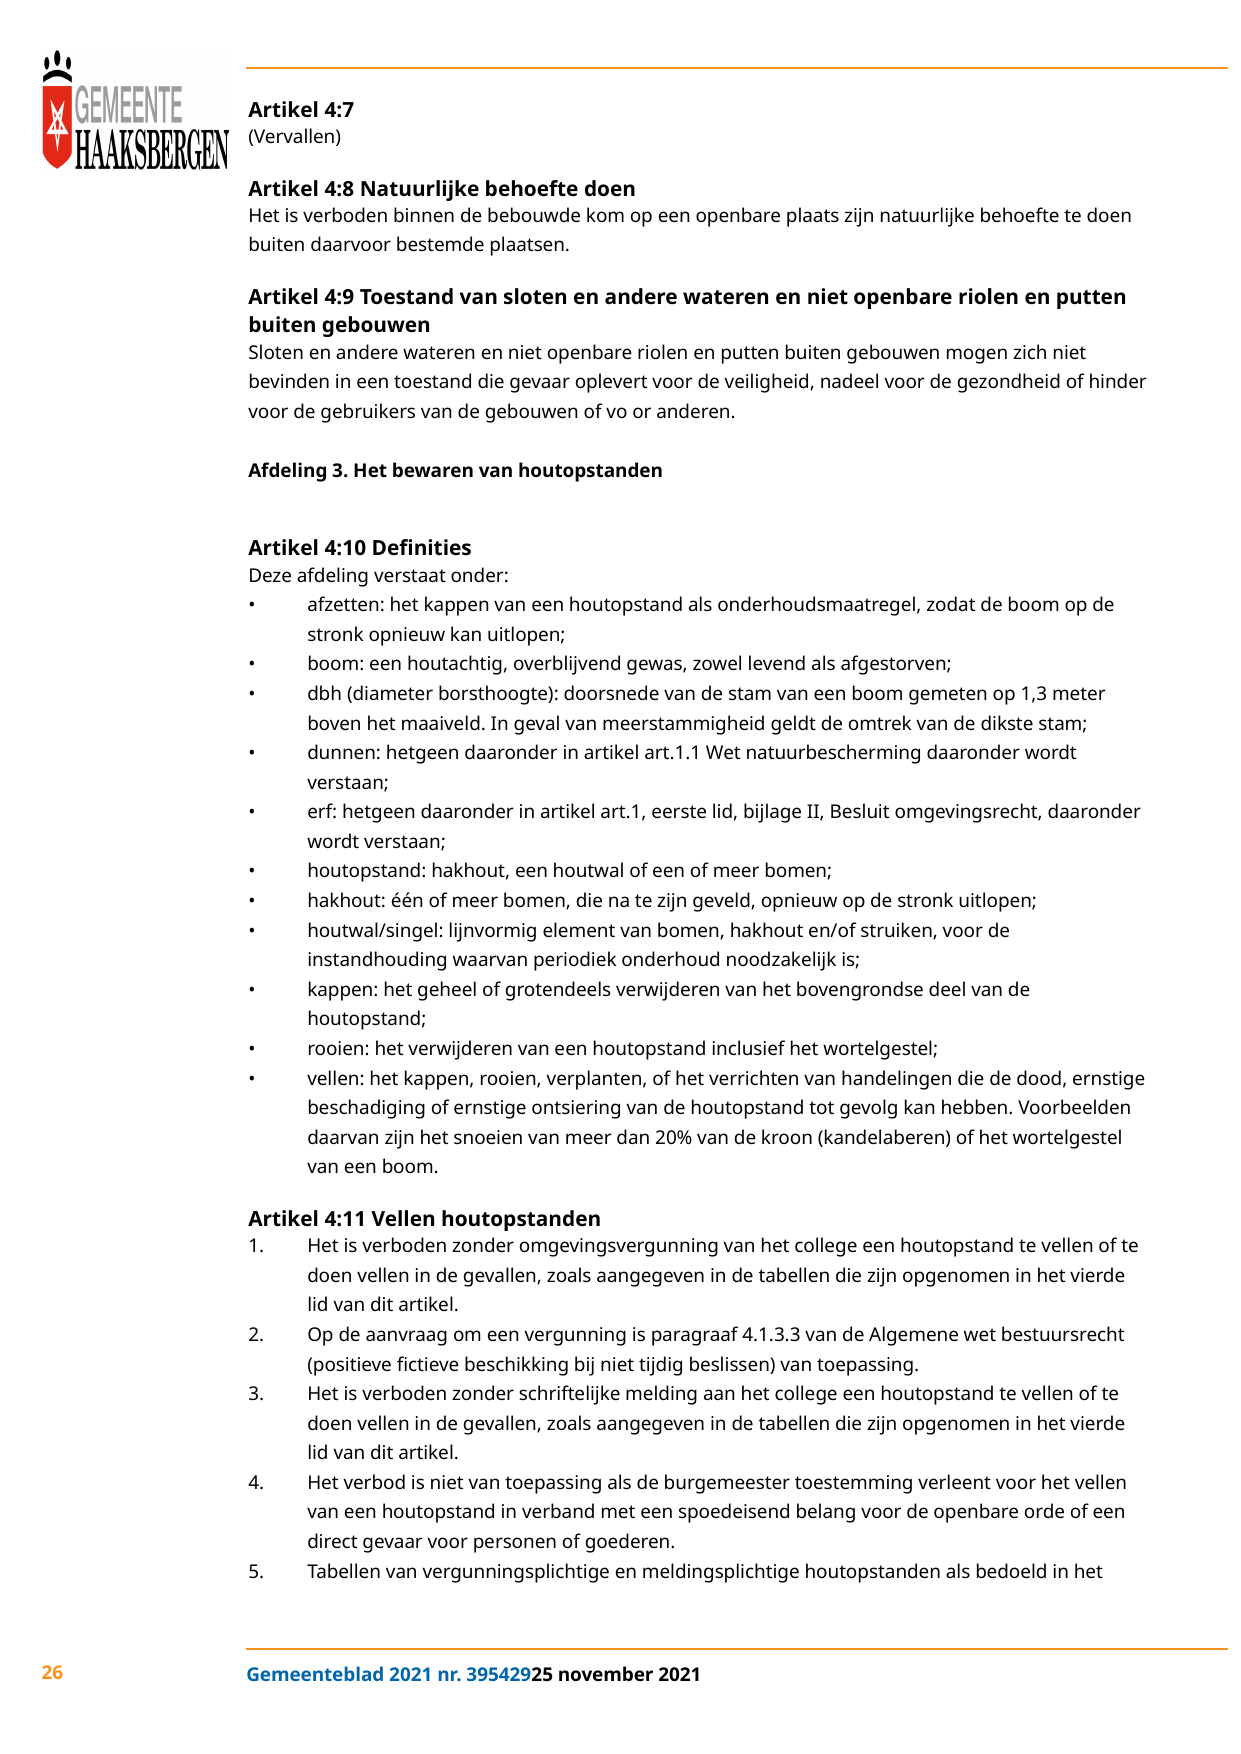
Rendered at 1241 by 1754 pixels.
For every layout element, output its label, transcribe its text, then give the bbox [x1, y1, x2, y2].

list boom: een houtachtig, overblijvend gewas, zowel levend als afgestorven; [248, 651, 1152, 676]
list houtopstand: hakhout, een houtwal of een of meer bomen; [248, 858, 1152, 883]
text Het is verboden binnen de bebouwde kom op een openbare plaats zijn natuurlijke behoefte te doen buiten daarvoor bestemde plaatsen. [248, 202, 1152, 257]
list rooien: het verwijderen van een houtopstand inclusief het wortelgestel; [248, 1035, 1152, 1061]
picture [41, 47, 231, 172]
text Afdeling 3. Het bewaren van houtopstanden [248, 457, 1152, 483]
list Het is verboden zonder schriftelijke melding aan het college een houtopstand te vellen of te doen vellen in de gevallen, zoals aangegeven in de tabellen die zijn opgenomen in het vierde lid van dit artikel. [248, 1380, 1152, 1465]
list hakhout: één of meer bomen, die na te zijn geveld, opnieuw op de stronk uitlopen; [248, 887, 1152, 913]
text Artikel 4:10 Definities [248, 533, 1152, 562]
text Artikel 4:11 Vellen houtopstanden [248, 1204, 1152, 1232]
text Artikel 4:9 Toestand van sloten en andere wateren en niet openbare riolen en putten buiten gebouwen [248, 282, 1152, 339]
list dunnen: hetgeen daaronder in artikel art.1.1 Wet natuurbescherming daaronder wordt verstaan; [248, 739, 1152, 795]
text Artikel 4:8 Natuurlijke behoefte doen [248, 174, 1152, 202]
list Op de aanvraag om een vergunning is paragraaf 4.1.3.3 van de Algemene wet bestuursrecht (positieve fictieve beschikking bij niet tijdig beslissen) van toepassing. [248, 1321, 1152, 1376]
text Deze afdeling verstaat onder: [248, 562, 1152, 588]
list kappen: het geheel of grotendeels verwijderen van het bovengrondse deel van de houtopstand; [248, 976, 1152, 1031]
list afzetten: het kappen van een houtopstand als onderhoudsmaatregel, zodat de boom op de stronk opnieuw kan uitlopen; [248, 591, 1152, 647]
list houtwal/singel: lijnvormig element van bomen, hakhout en/of struiken, voor de instandhouding waarvan periodiek onderhoud noodzakelijk is; [248, 917, 1152, 972]
text Sloten en andere wateren en niet openbare riolen en putten buiten gebouwen mogen zich niet bevinden in een toestand die gevaar oplevert voor de veiligheid, nadeel voor de gezondheid of hinder voor de gebruikers van de gebouwen of vo or anderen. [248, 339, 1152, 424]
list erf: hetgeen daaronder in artikel art.1, eerste lid, bijlage II, Besluit omgevingsrecht, daaronder wordt verstaan; [248, 798, 1152, 854]
list Tabellen van vergunningsplichtige en meldingsplichtige houtopstanden als bedoeld in het [248, 1558, 1152, 1583]
text Artikel 4:7 [248, 95, 1152, 123]
list dbh (diameter borsthoogte): doorsnede van de stam van een boom gemeten op 1,3 meter boven het maaiveld. In geval van meerstammigheid geldt de omtrek van de dikste stam; [248, 680, 1152, 736]
text (Vervallen) [248, 123, 1152, 149]
list Het verbod is niet van toepassing als de burgemeester toestemming verleent voor het vellen van een houtopstand in verband met een spoedeisend belang voor de openbare orde of een direct gevaar voor personen of goederen. [248, 1469, 1152, 1554]
list vellen: het kappen, rooien, verplanten, of het verrichten van handelingen die de dood, ernstige beschadiging of ernstige ontsiering van de houtopstand tot gevolg kan hebben. Voorbeelden daarvan zijn het snoeien van meer dan 20% van de kroon (kandelaberen) of het wortelgestel van een boom. [248, 1065, 1152, 1179]
list Het is verboden zonder omgevingsvergunning van het college een houtopstand te vellen of te doen vellen in de gevallen, zoals aangegeven in de tabellen die zijn opgenomen in het vierde lid van dit artikel. [248, 1232, 1152, 1317]
